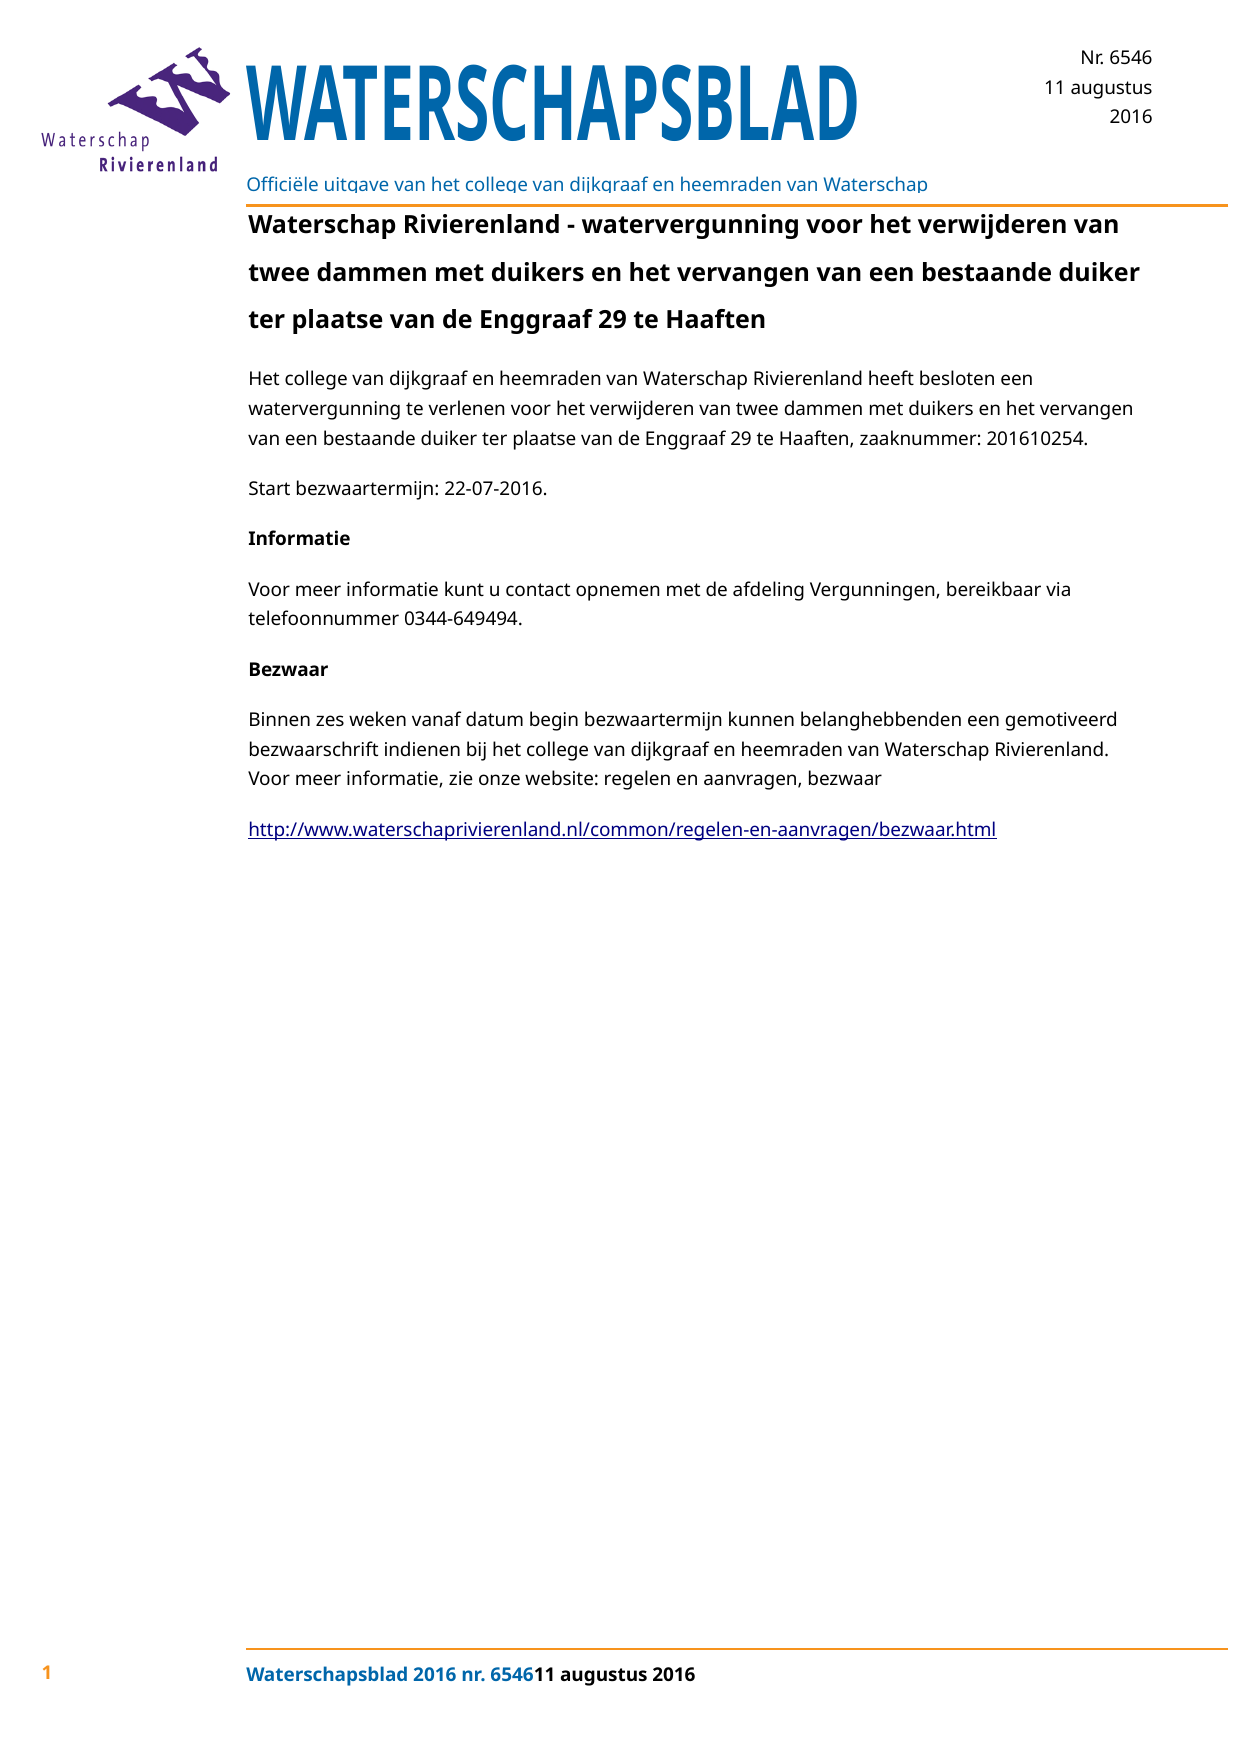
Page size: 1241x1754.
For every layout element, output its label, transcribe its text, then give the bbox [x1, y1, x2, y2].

text Start bezwaartermijn: 22-07-2016. [248, 475, 1152, 501]
picture [41, 47, 231, 172]
text Informatie [248, 526, 1152, 551]
text http://www.waterschaprivierenland.nl/common/regelen-en-aanvragen/bezwaar.html [248, 816, 1152, 842]
text Waterschap Rivierenland - watervergunning voor het verwijderen van twee dammen met duikers en het vervangen van een bestaande duiker ter plaatse van de Enggraaf 29 te Haaften [248, 207, 1152, 336]
text Bezwaar [248, 656, 1152, 682]
text Binnen zes weken vanaf datum begin bezwaartermijn kunnen belanghebbenden een gemotiveerd bezwaarschrift indienen bij het college van dijkgraaf en heemraden van Waterschap Rivierenland. Voor meer informatie, zie onze website: regelen en aanvragen, bezwaar [248, 706, 1152, 791]
text Voor meer informatie kunt u contact opnemen met de afdeling Vergunningen, bereikbaar via telefoonnummer 0344-649494. [248, 576, 1152, 631]
text Het college van dijkgraaf en heemraden van Waterschap Rivierenland heeft besloten een watervergunning te verlenen voor het verwijderen van twee dammen met duikers en het vervangen van een bestaande duiker ter plaatse van de Enggraaf 29 te Haaften, zaaknummer: 201610254. [248, 366, 1152, 450]
